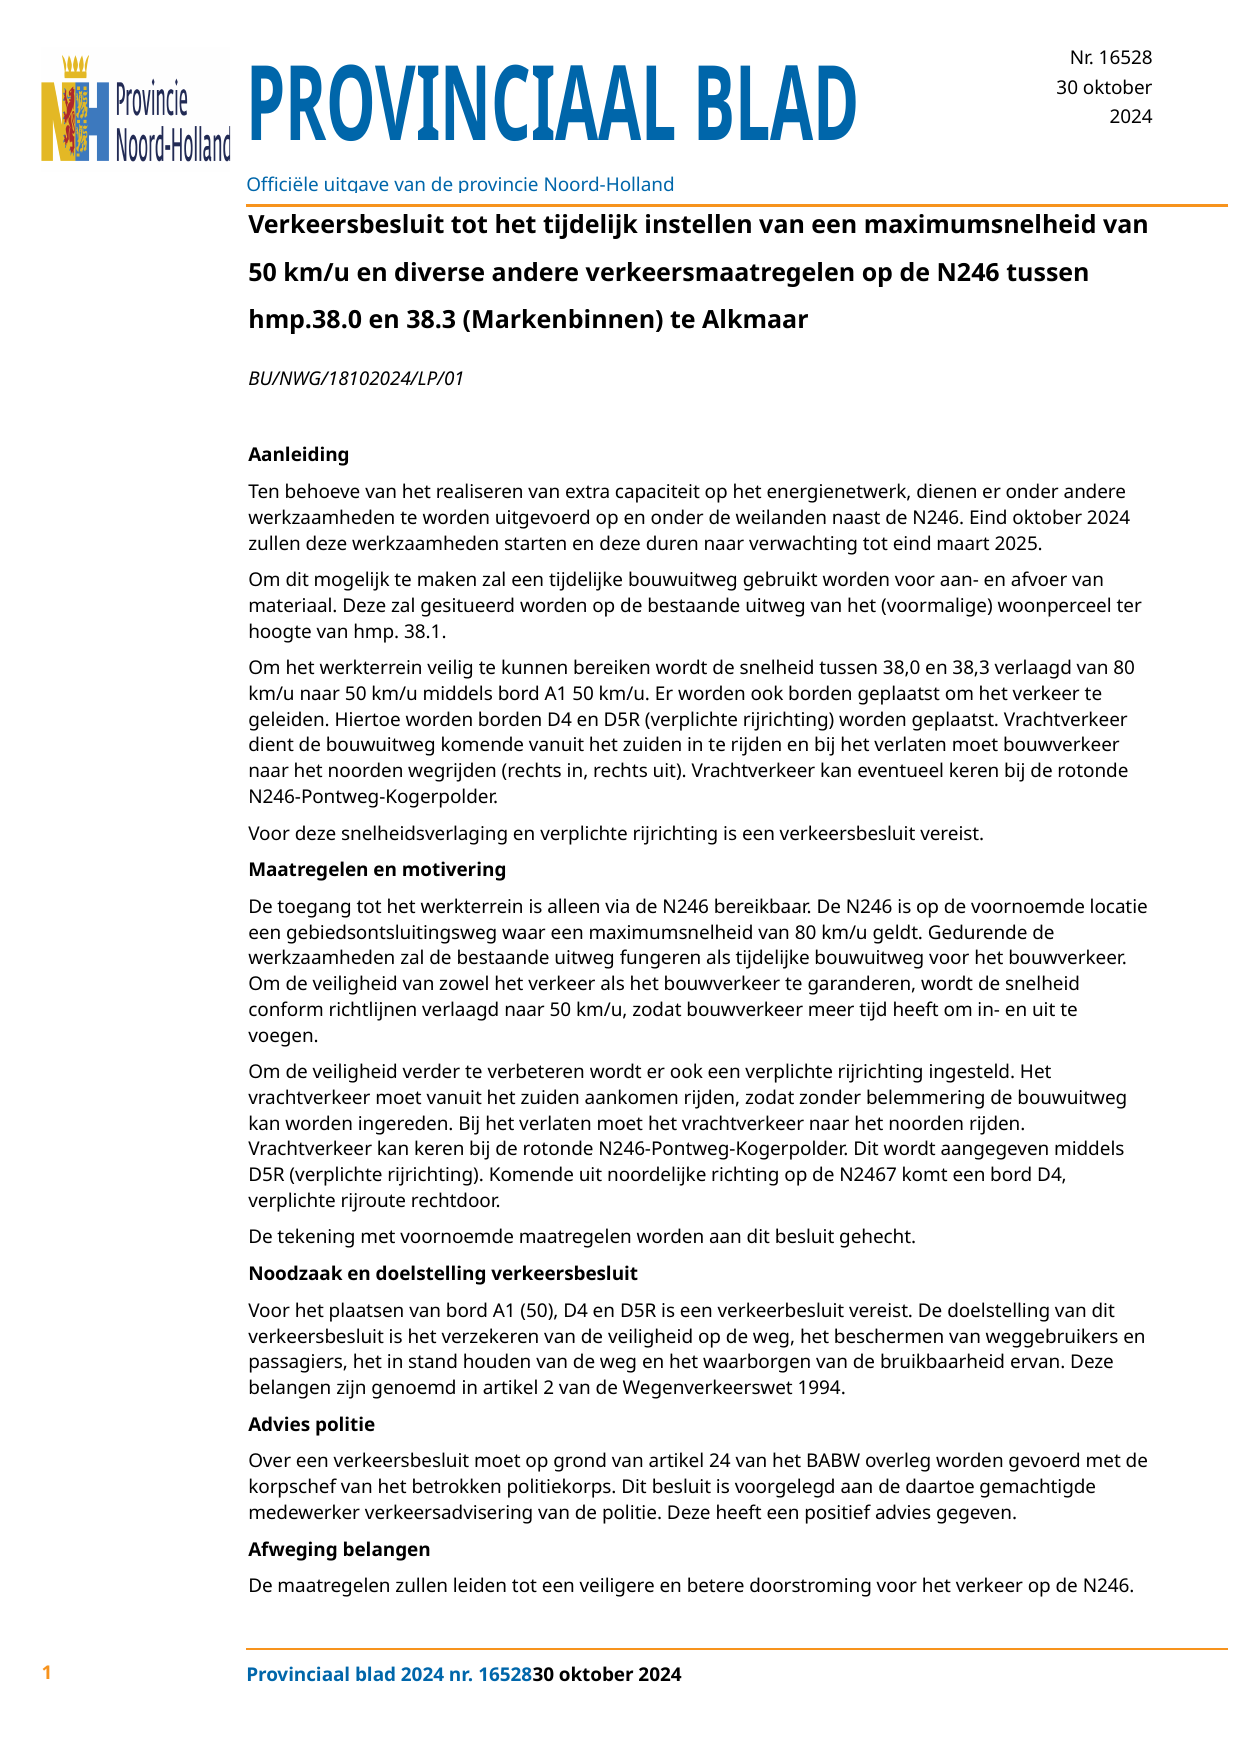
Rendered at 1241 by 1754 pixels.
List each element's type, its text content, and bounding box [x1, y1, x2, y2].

text Over een verkeersbesluit moet op grond van artikel 24 van het BABW overleg worden gevoerd met de korpschef van het betrokken politiekorps. Dit besluit is voorgelegd aan de daartoe gemachtigde medewerker verkeersadvisering van de politie. Deze heeft een positief advies gegeven. [248, 1448, 1152, 1525]
text Afweging belangen [248, 1536, 1152, 1561]
text De maatregelen zullen leiden tot een veiligere en betere doorstroming voor het verkeer op de N246. [248, 1572, 1152, 1598]
text Noodzaak en doelstelling verkeersbesluit [248, 1260, 1152, 1286]
text Om dit mogelijk te maken zal een tijdelijke bouwuitweg gebruikt worden voor aan- en afvoer van materiaal. Deze zal gesitueerd worden op de bestaande uitweg van het (voormalige) woonperceel ter hoogte van hmp. 38.1. [248, 566, 1152, 643]
text Voor deze snelheidsverlaging en verplichte rijrichting is een verkeersbesluit vereist. [248, 820, 1152, 846]
text Om de veiligheid verder te verbeteren wordt er ook een verplichte rijrichting ingesteld. Het vrachtverkeer moet vanuit het zuiden aankomen rijden, zodat zonder belemmering de bouwuitweg kan worden ingereden. Bij het verlaten moet het vrachtverkeer naar het noorden rijden. Vrachtverkeer kan keren bij de rotonde N246-Pontweg-Kogerpolder. Dit wordt aangegeven middels D5R (verplichte rijrichting). Komende uit noordelijke richting op de N2467 komt een bord D4, verplichte rijroute rechtdoor. [248, 1058, 1152, 1213]
picture [41, 47, 231, 172]
text Om het werkterrein veilig te kunnen bereiken wordt de snelheid tussen 38,0 en 38,3 verlaagd van 80 km/u naar 50 km/u middels bord A1 50 km/u. Er worden ook borden geplaatst om het verkeer te geleiden. Hiertoe worden borden D4 en D5R (verplichte rijrichting) worden geplaatst. Vrachtverkeer dient de bouwuitweg komende vanuit het zuiden in te rijden en bij het verlaten moet bouwverkeer naar het noorden wegrijden (rechts in, rechts uit). Vrachtverkeer kan eventueel keren bij de rotonde N246-Pontweg-Kogerpolder. [248, 654, 1152, 809]
text Voor het plaatsen van bord A1 (50), D4 en D5R is een verkeerbesluit vereist. De doelstelling van dit verkeersbesluit is het verzekeren van de veiligheid op de weg, het beschermen van weggebruikers en passagiers, het in stand houden van de weg en het waarborgen van de bruikbaarheid ervan. Deze belangen zijn genoemd in artikel 2 van de Wegenverkeerswet 1994. [248, 1297, 1152, 1400]
text Maatregelen en motivering [248, 856, 1152, 882]
text Ten behoeve van het realiseren van extra capaciteit op het energienetwerk, dienen er onder andere werkzaamheden te worden uitgevoerd op en onder de weilanden naast de N246. Eind oktober 2024 zullen deze werkzaamheden starten en deze duren naar verwachting tot eind maart 2025. [248, 478, 1152, 555]
text De toegang tot het werkterrein is alleen via de N246 bereikbaar. De N246 is op de voornoemde locatie een gebiedsontsluitingsweg waar een maximumsnelheid van 80 km/u geldt. Gedurende de werkzaamheden zal de bestaande uitweg fungeren als tijdelijke bouwuitweg voor het bouwverkeer. Om de veiligheid van zowel het verkeer als het bouwverkeer te garanderen, wordt de snelheid conform richtlijnen verlaagd naar 50 km/u, zodat bouwverkeer meer tijd heeft om in- en uit te voegen. [248, 893, 1152, 1047]
text Verkeersbesluit tot het tijdelijk instellen van een maximumsnelheid van 50 km/u en diverse andere verkeersmaatregelen op de N246 tussen hmp.38.0 en 38.3 (Markenbinnen) te Alkmaar [248, 207, 1152, 336]
text Advies politie [248, 1411, 1152, 1437]
text De tekening met voornoemde maatregelen worden aan dit besluit gehecht. [248, 1224, 1152, 1249]
text Aanleiding [248, 442, 1152, 467]
text BU/NWG/18102024/LP/01 [248, 366, 1152, 391]
